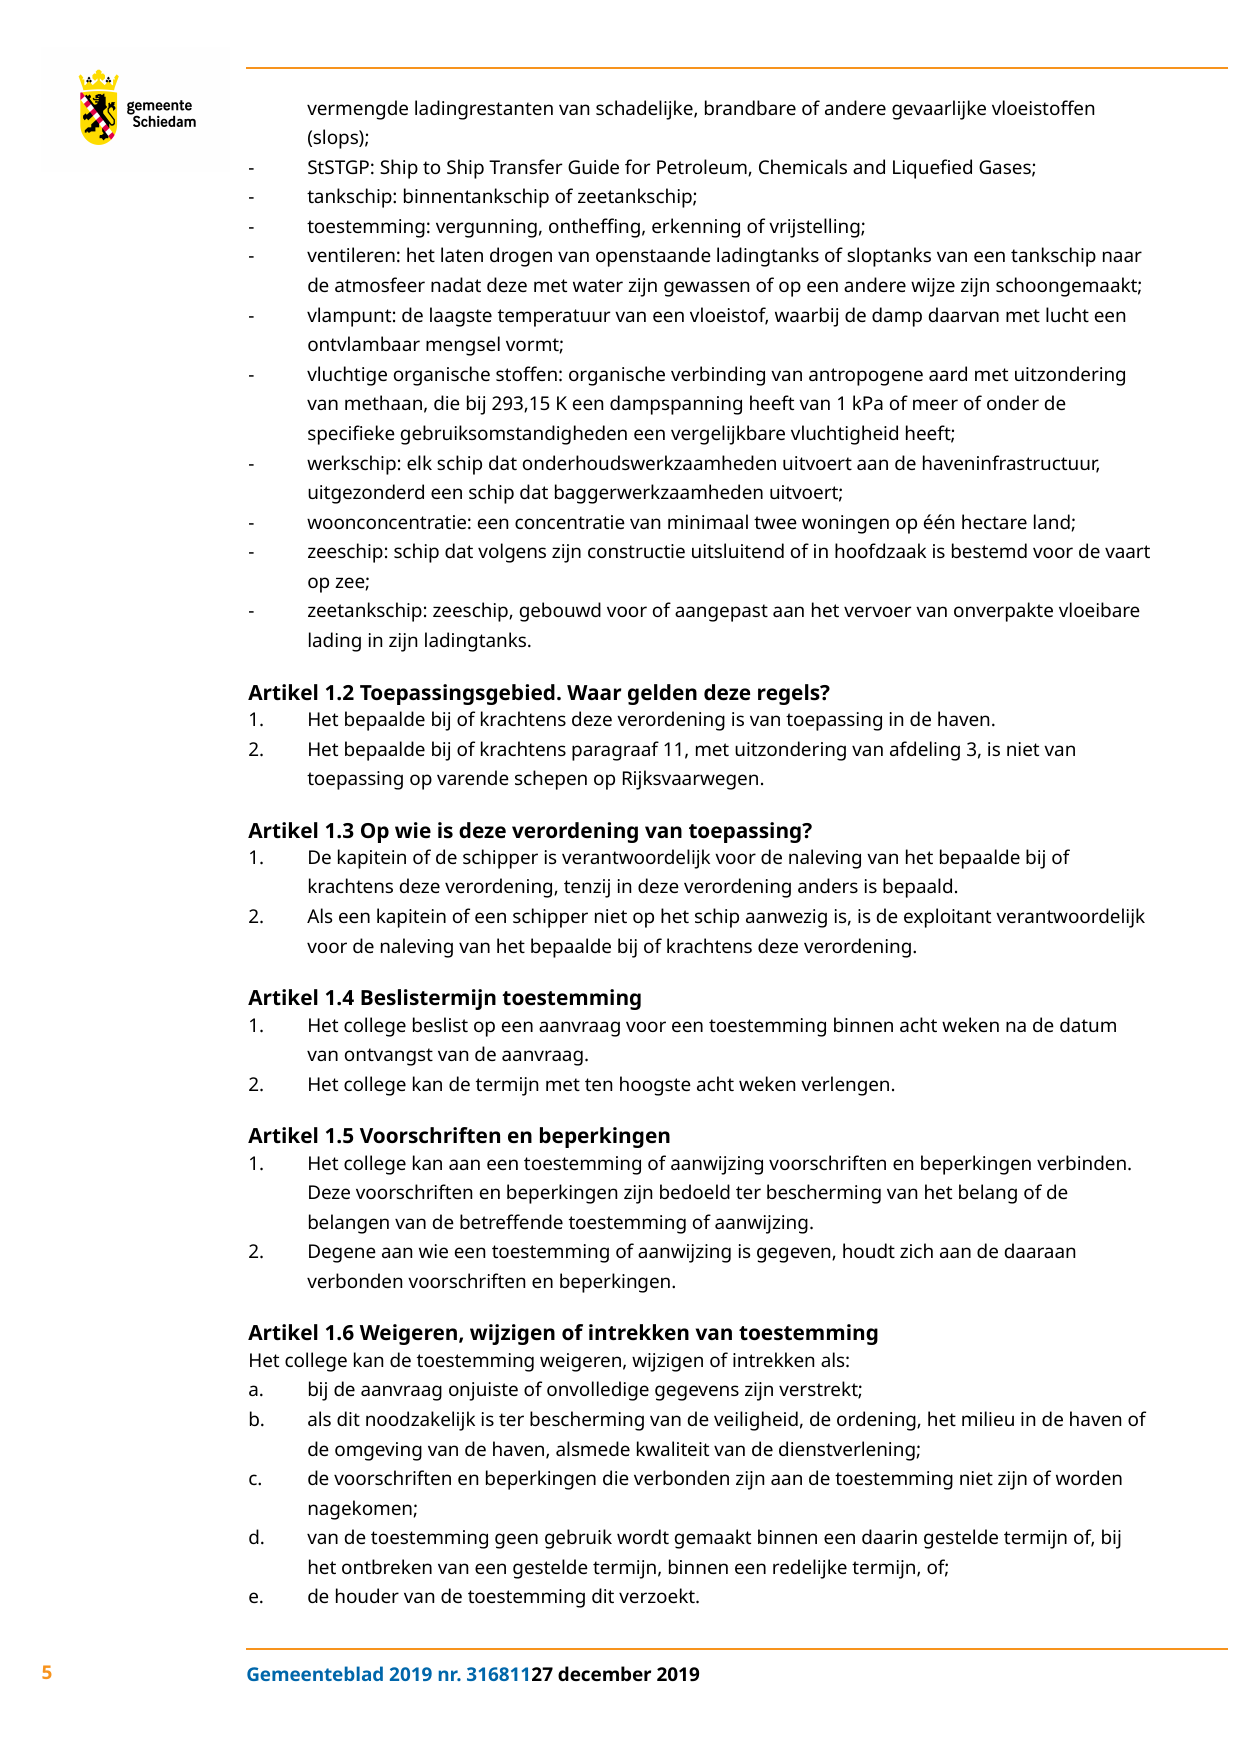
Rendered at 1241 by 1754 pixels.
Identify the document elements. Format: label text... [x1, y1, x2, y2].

text Artikel 1.3 Op wie is deze verordening van toepassing? [248, 816, 1152, 844]
list de houder van de toestemming dit verzoekt. [248, 1584, 1152, 1609]
text Artikel 1.2 Toepassingsgebied. Waar gelden deze regels? [248, 678, 1152, 706]
list Het bepaalde bij of krachtens paragraaf 11, met uitzondering van afdeling 3, is niet van toepassing op varende schepen op Rijksvaarwegen. [248, 736, 1152, 791]
text Artikel 1.5 Voorschriften en beperkingen [248, 1121, 1152, 1150]
text Het college kan de toestemming weigeren, wijzigen of intrekken als: [248, 1347, 1152, 1373]
text Artikel 1.6 Weigeren, wijzigen of intrekken van toestemming [248, 1318, 1152, 1347]
list woonconcentratie: een concentratie van minimaal twee woningen op één hectare land; [248, 509, 1152, 535]
list tankschip: binnentankschip of zeetankschip; [248, 183, 1152, 209]
list als dit noodzakelijk is ter bescherming van de veiligheid, de ordening, het milieu in de haven of de omgeving van de haven, alsmede kwaliteit van de dienstverlening; [248, 1406, 1152, 1461]
list StSTGP: Ship to Ship Transfer Guide for Petroleum, Chemicals and Liquefied Gases; [248, 154, 1152, 180]
list zeeschip: schip dat volgens zijn constructie uitsluitend of in hoofdzaak is bestemd voor de vaart op zee; [248, 538, 1152, 594]
list ventileren: het laten drogen van openstaande ladingtanks of sloptanks van een tankschip naar de atmosfeer nadat deze met water zijn gewassen of op een andere wijze zijn schoongemaakt; [248, 243, 1152, 298]
list zeetankschip: zeeschip, gebouwd voor of aangepast aan het vervoer van onverpakte vloeibare lading in zijn ladingtanks. [248, 598, 1152, 653]
list Als een kapitein of een schipper niet op het schip aanwezig is, is de exploitant verantwoordelijk voor de naleving van het bepaalde bij of krachtens deze verordening. [248, 903, 1152, 959]
list vlampunt: de laagste temperatuur van een vloeistof, waarbij de damp daarvan met lucht een ontvlambaar mengsel vormt; [248, 302, 1152, 357]
list vermengde ladingrestanten van schadelijke, brandbare of andere gevaarlijke vloeistoffen (slops); [248, 95, 1152, 150]
list Het college kan aan een toestemming of aanwijzing voorschriften en beperkingen verbinden. Deze voorschriften en beperkingen zijn bedoeld ter bescherming van het belang of de belangen van de betreffende toestemming of aanwijzing. [248, 1150, 1152, 1235]
list toestemming: vergunning, ontheffing, erkenning of vrijstelling; [248, 213, 1152, 239]
list Degene aan wie een toestemming of aanwijzing is gegeven, houdt zich aan de daaraan verbonden voorschriften en beperkingen. [248, 1238, 1152, 1294]
picture [41, 47, 231, 172]
list Het college kan de termijn met ten hoogste acht weken verlengen. [248, 1071, 1152, 1097]
list van de toestemming geen gebruik wordt gemaakt binnen een daarin gestelde termijn of, bij het ontbreken van een gestelde termijn, binnen een redelijke termijn, of; [248, 1524, 1152, 1580]
text Artikel 1.4 Beslistermijn toestemming [248, 983, 1152, 1012]
list Het bepaalde bij of krachtens deze verordening is van toepassing in de haven. [248, 706, 1152, 732]
list Het college beslist op een aanvraag voor een toestemming binnen acht weken na de datum van ontvangst van de aanvraag. [248, 1012, 1152, 1067]
list De kapitein of de schipper is verantwoordelijk voor de naleving van het bepaalde bij of krachtens deze verordening, tenzij in deze verordening anders is bepaald. [248, 844, 1152, 899]
list bij de aanvraag onjuiste of onvolledige gegevens zijn verstrekt; [248, 1377, 1152, 1402]
list de voorschriften en beperkingen die verbonden zijn aan de toestemming niet zijn of worden nagekomen; [248, 1465, 1152, 1521]
list vluchtige organische stoffen: organische verbinding van antropogene aard met uitzondering van methaan, die bij 293,15 K een dampspanning heeft van 1 kPa of meer of onder de specifieke gebruiksomstandigheden een vergelijkbare vluchtigheid heeft; [248, 361, 1152, 446]
list werkschip: elk schip dat onderhoudswerkzaamheden uitvoert aan de haveninfrastructuur, uitgezonderd een schip dat baggerwerkzaamheden uitvoert; [248, 450, 1152, 505]
